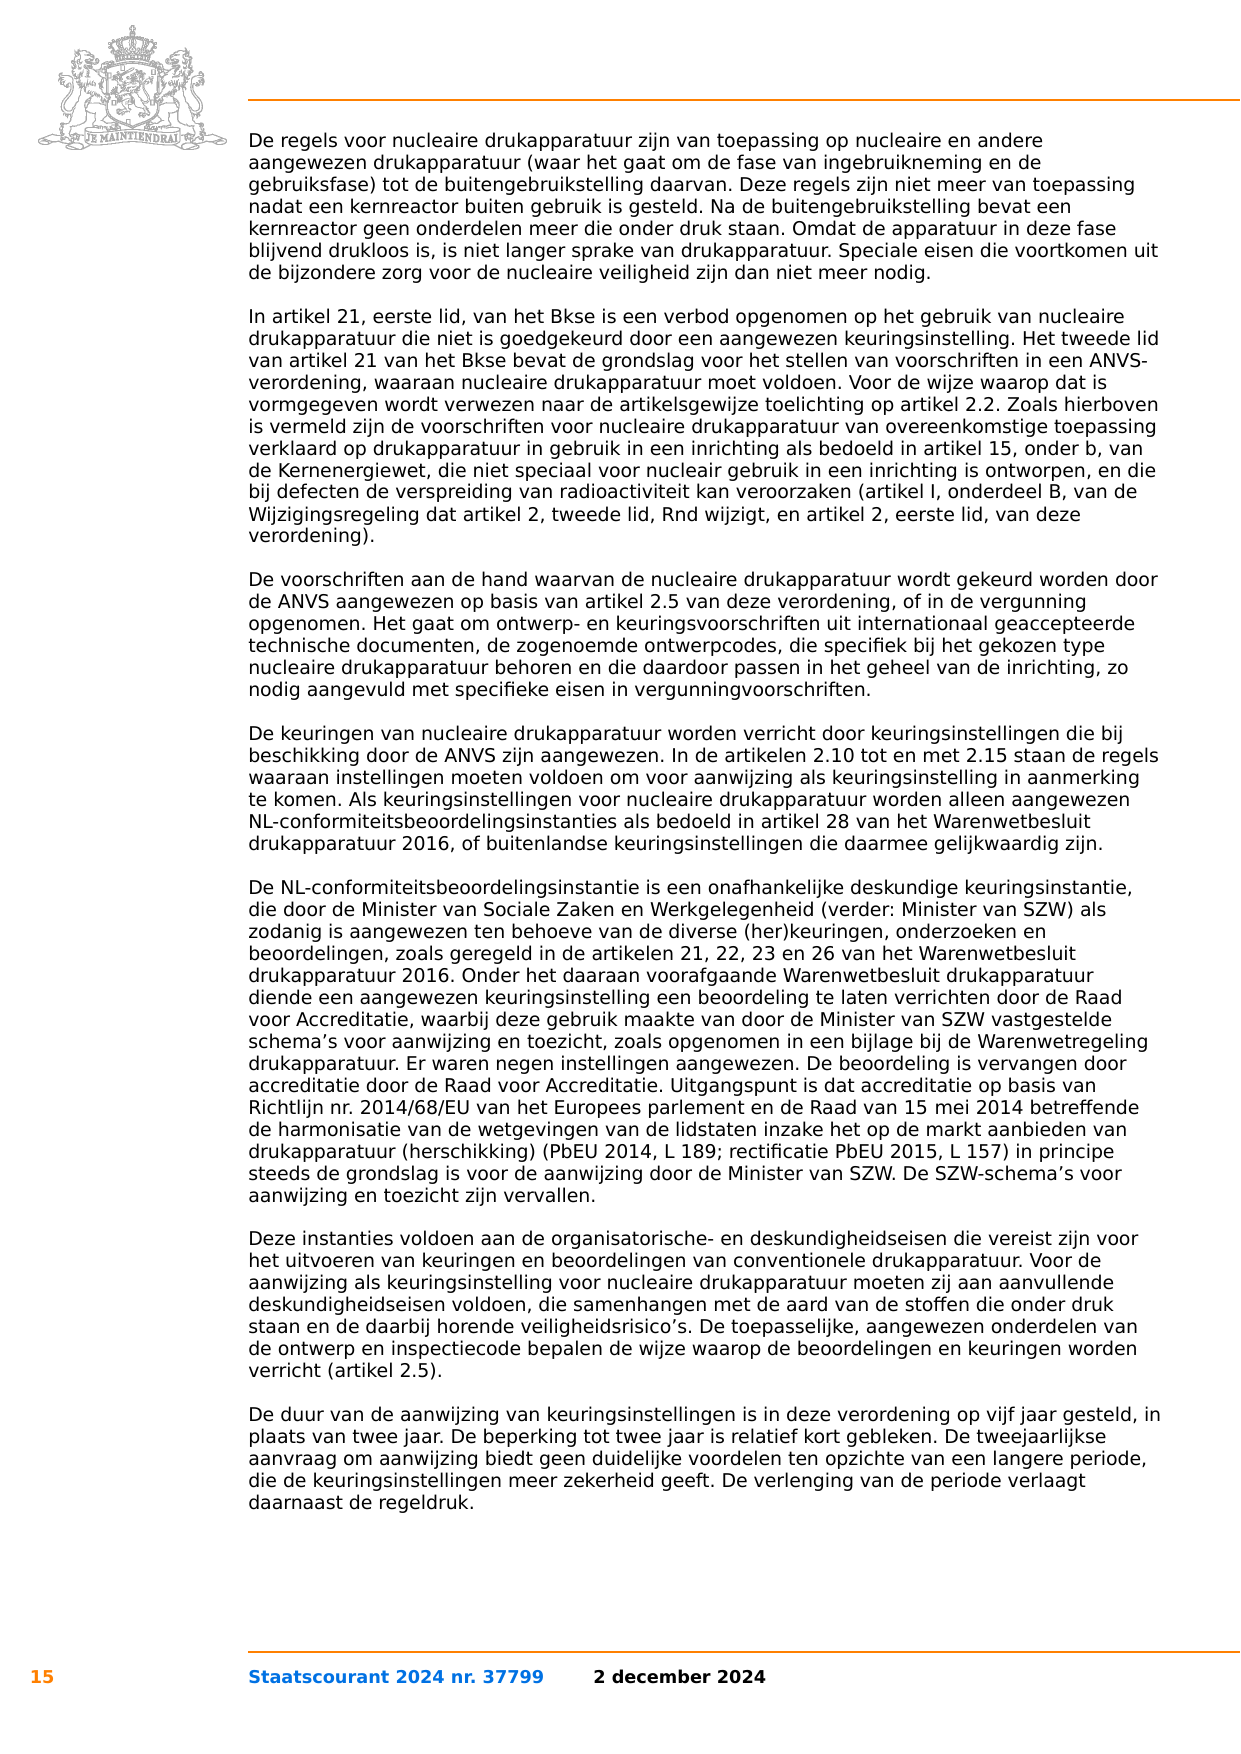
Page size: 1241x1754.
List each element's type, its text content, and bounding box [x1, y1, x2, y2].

text In artikel 21, eerste lid, van het Bkse is een verbod opgenomen op het gebruik van nucleaire drukapparatuur die niet is goedgekeurd door een aangewezen keuringsinstelling. Het tweede lid van artikel 21 van het Bkse bevat de grondslag voor het stellen van voorschriften in een ANVS-verordening, waaraan nucleaire drukapparatuur moet voldoen. Voor de wijze waarop dat is vormgegeven wordt verwezen naar de artikelsgewijze toelichting op artikel 2.2. Zoals hierboven is vermeld zijn de voorschriften voor nucleaire drukapparatuur van overeenkomstige toepassing verklaard op drukapparatuur in gebruik in een inrichting als bedoeld in artikel 15, onder b, van de Kernenergiewet, die niet speciaal voor nucleair gebruik in een inrichting is ontworpen, en die bij defecten de verspreiding van radioactiviteit kan veroorzaken (artikel I, onderdeel B, van de Wijzigingsregeling dat artikel 2, tweede lid, Rnd wijzigt, en artikel 2, eerste lid, van deze verordening). [248, 306, 1163, 547]
text De keuringen van nucleaire drukapparatuur worden verricht door keuringsinstellingen die bij beschikking door de ANVS zijn aangewezen. In de artikelen 2.10 tot en met 2.15 staan de regels waaraan instellingen moeten voldoen om voor aanwijzing als keuringsinstelling in aanmerking te komen. Als keuringsinstellingen voor nucleaire drukapparatuur worden alleen aangewezen NL-conformiteitsbeoordelingsinstanties als bedoeld in artikel 28 van het Warenwetbesluit drukapparatuur 2016, of buitenlandse keuringsinstellingen die daarmee gelijkwaardig zijn. [248, 723, 1163, 855]
text De regels voor nucleaire drukapparatuur zijn van toepassing op nucleaire en andere aangewezen drukapparatuur (waar het gaat om de fase van ingebruikneming en de gebruiksfase) tot de buitengebruikstelling daarvan. Deze regels zijn niet meer van toepassing nadat een kernreactor buiten gebruik is gesteld. Na de buitengebruikstelling bevat een kernreactor geen onderdelen meer die onder druk staan. Omdat de apparatuur in deze fase blijvend drukloos is, is niet langer sprake van drukapparatuur. Speciale eisen die voortkomen uit de bijzondere zorg voor de nucleaire veiligheid zijn dan niet meer nodig. [248, 130, 1163, 284]
text Deze instanties voldoen aan de organisatorische- en deskundigheidseisen die vereist zijn voor het uitvoeren van keuringen en beoordelingen van conventionele drukapparatuur. Voor de aanwijzing als keuringsinstelling voor nucleaire drukapparatuur moeten zij aan aanvullende deskundigheidseisen voldoen, die samenhangen met de aard van de stoffen die onder druk staan en de daarbij horende veiligheidsrisico’s. De toepasselijke, aangewezen onderdelen van de ontwerp en inspectiecode bepalen de wijze waarop de beoordelingen en keuringen worden verricht (artikel 2.5). [248, 1228, 1163, 1382]
text De NL-conformiteitsbeoordelingsinstantie is een onafhankelijke deskundige keuringsinstantie, die door de Minister van Sociale Zaken en Werkgelegenheid (verder: Minister van SZW) als zodanig is aangewezen ten behoeve van de diverse (her)keuringen, onderzoeken en beoordelingen, zoals geregeld in de artikelen 21, 22, 23 en 26 van het Warenwetbesluit drukapparatuur 2016. Onder het daaraan voorafgaande Warenwetbesluit drukapparatuur diende een aangewezen keuringsinstelling een beoordeling te laten verrichten door de Raad voor Accreditatie, waarbij deze gebruik maakte van door de Minister van SZW vastgestelde schema’s voor aanwijzing en toezicht, zoals opgenomen in een bijlage bij de Warenwetregeling drukapparatuur. Er waren negen instellingen aangewezen. De beoordeling is vervangen door accreditatie door de Raad voor Accreditatie. Uitgangspunt is dat accreditatie op basis van Richtlijn nr. 2014/68/EU van het Europees parlement en de Raad van 15 mei 2014 betreffende de harmonisatie van de wetgevingen van de lidstaten inzake het op de markt aanbieden van drukapparatuur (herschikking) (PbEU 2014, L 189; rectificatie PbEU 2015, L 157) in principe steeds de grondslag is voor de aanwijzing door de Minister van SZW. De SZW-schema’s voor aanwijzing en toezicht zijn vervallen. [248, 877, 1163, 1206]
picture [38, 25, 227, 150]
text De voorschriften aan de hand waarvan de nucleaire drukapparatuur wordt gekeurd worden door de ANVS aangewezen op basis van artikel 2.5 van deze verordening, of in de vergunning opgenomen. Het gaat om ontwerp- en keuringsvoorschriften uit internationaal geaccepteerde technische documenten, de zogenoemde ontwerpcodes, die specifiek bij het gekozen type nucleaire drukapparatuur behoren en die daardoor passen in het geheel van de inrichting, zo nodig aangevuld met specifieke eisen in vergunningvoorschriften. [248, 569, 1163, 701]
text De duur van de aanwijzing van keuringsinstellingen is in deze verordening op vijf jaar gesteld, in plaats van twee jaar. De beperking tot twee jaar is relatief kort gebleken. De tweejaarlijkse aanvraag om aanwijzing biedt geen duidelijke voordelen ten opzichte van een langere periode, die de keuringsinstellingen meer zekerheid geeft. De verlenging van de periode verlaagt daarnaast de regeldruk. [248, 1404, 1163, 1514]
